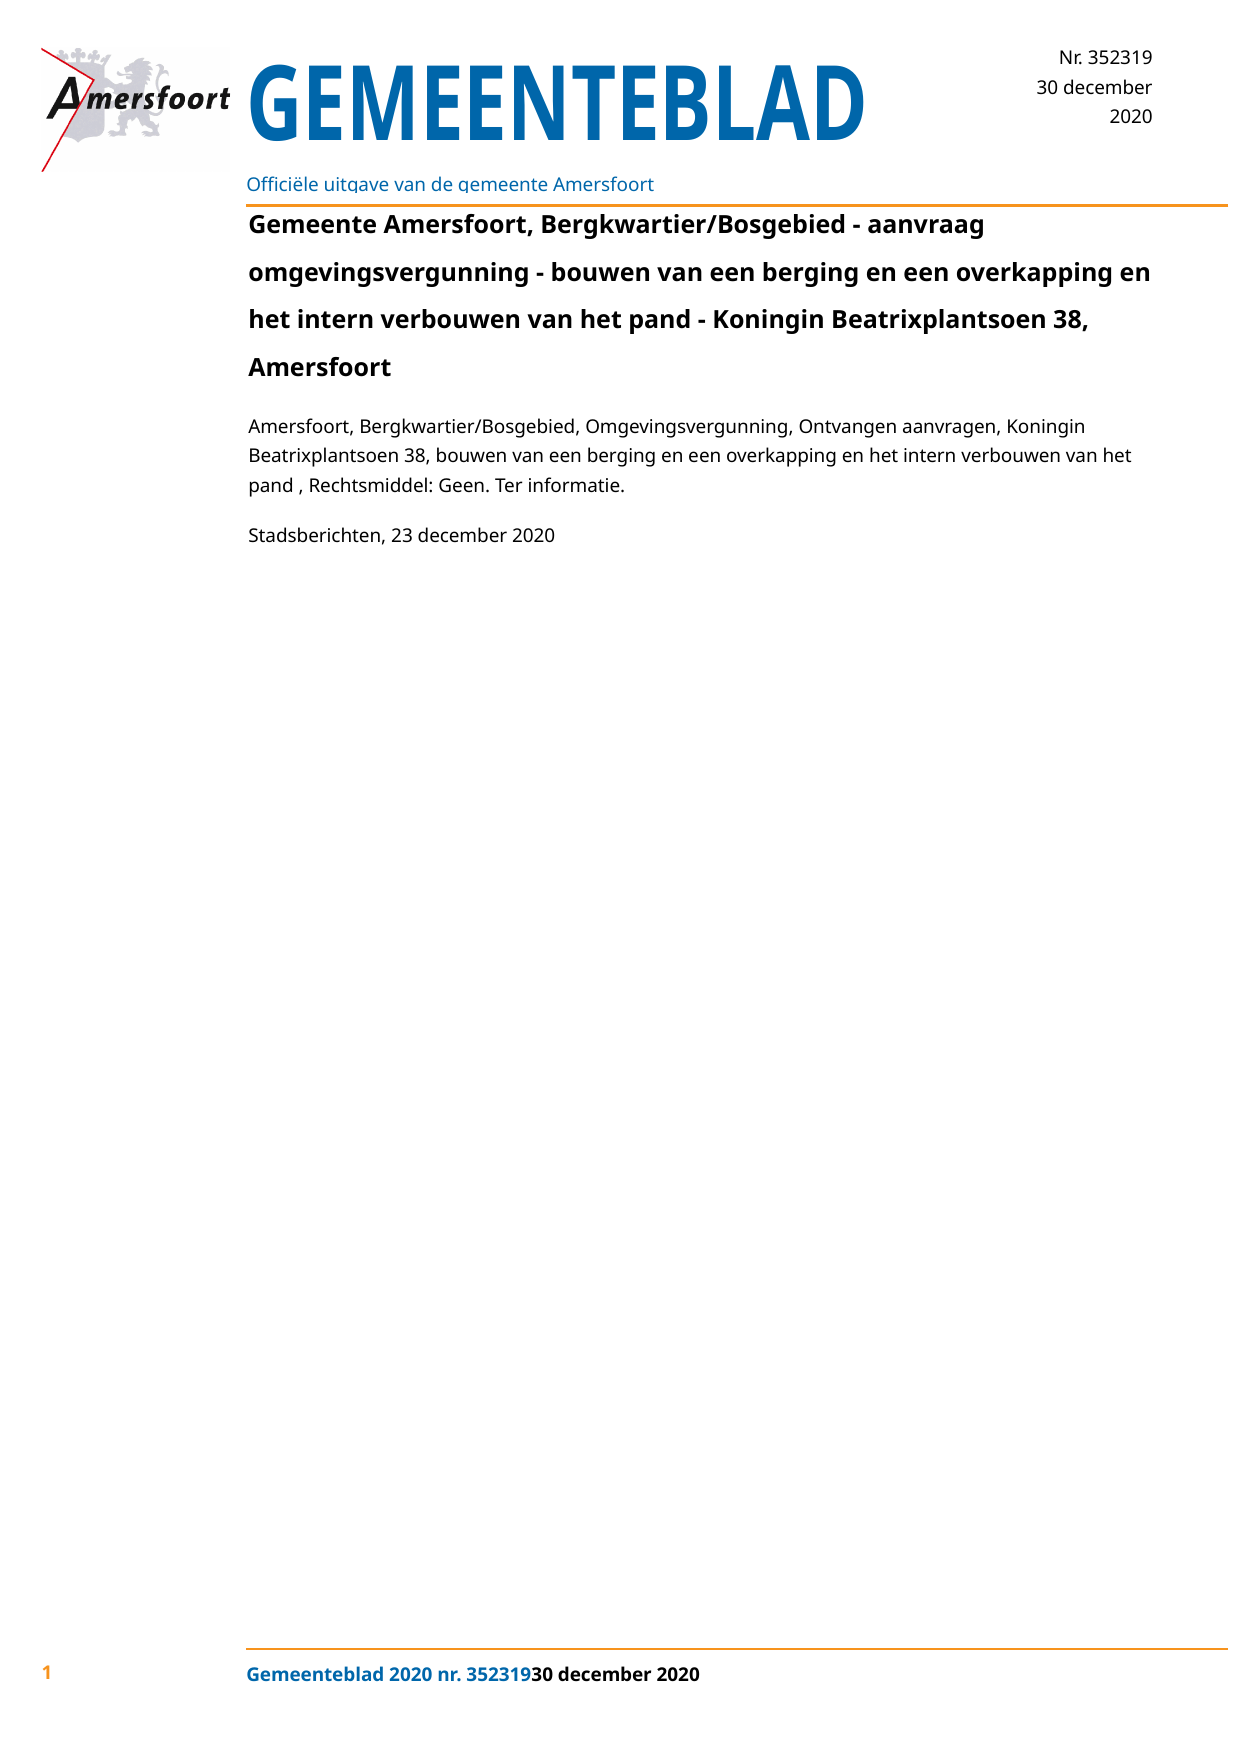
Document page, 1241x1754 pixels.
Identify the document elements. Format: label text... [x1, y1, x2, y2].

text Amersfoort, Bergkwartier/Bosgebied, Omgevingsvergunning, Ontvangen aanvragen, Koningin Beatrixplantsoen 38, bouwen van een berging en een overkapping en het intern verbouwen van het pand , Rechtsmiddel: Geen. Ter informatie. [248, 413, 1152, 498]
picture [41, 47, 231, 172]
text Stadsberichten, 23 december 2020 [248, 523, 1152, 548]
text Gemeente Amersfoort, Bergkwartier/Bosgebied - aanvraag omgevingsvergunning - bouwen van een berging en een overkapping en het intern verbouwen van het pand - Koningin Beatrixplantsoen 38, Amersfoort [248, 207, 1152, 384]
